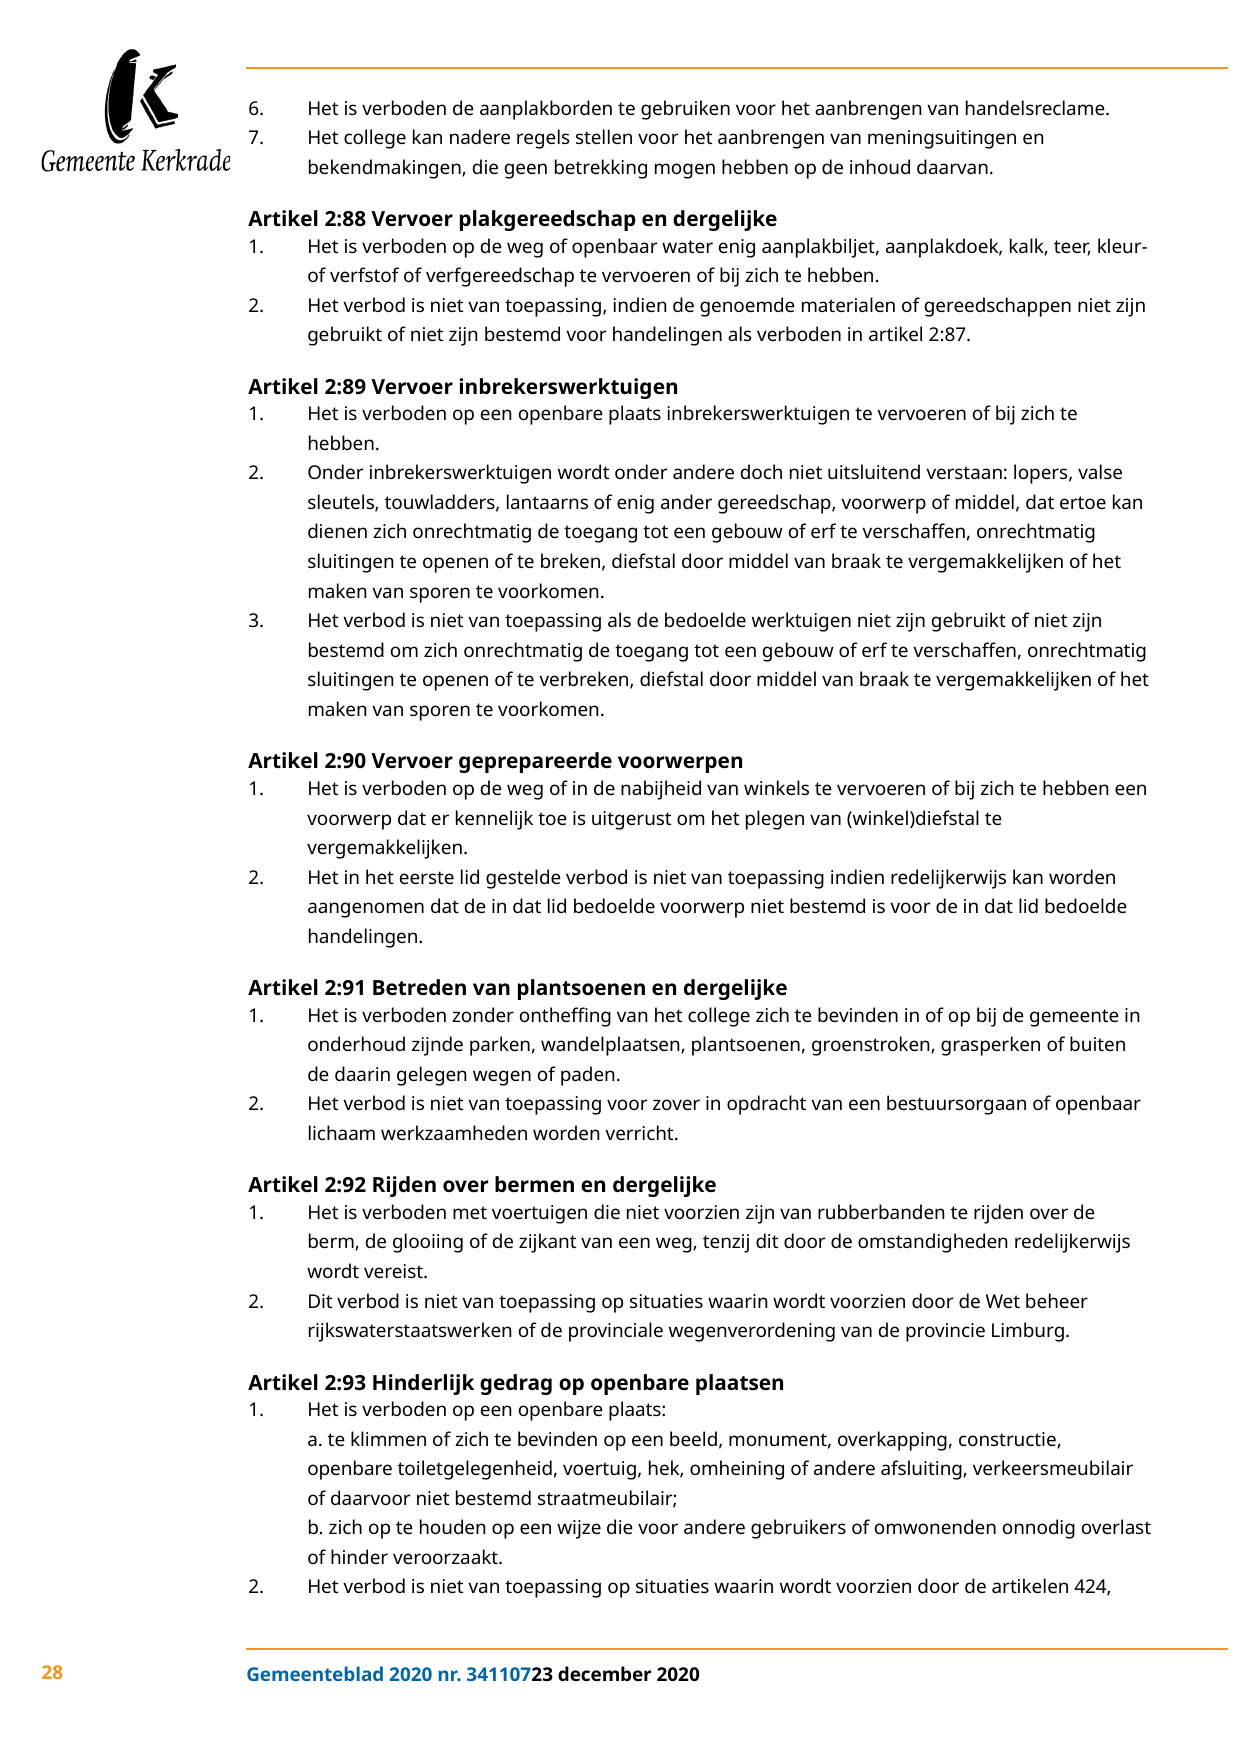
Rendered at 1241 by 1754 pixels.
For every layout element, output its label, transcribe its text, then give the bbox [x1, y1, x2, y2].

list Onder inbrekerswerktuigen wordt onder andere doch niet uitsluitend verstaan: lopers, valse sleutels, touwladders, lantaarns of enig ander gereedschap, voorwerp of middel, dat ertoe kan dienen zich onrechtmatig de toegang tot een gebouw of erf te verschaffen, onrechtmatig sluitingen te openen of te breken, diefstal door middel van braak te vergemakkelijken of het maken van sporen te voorkomen. [248, 459, 1152, 604]
list Het is verboden zonder ontheffing van het college zich te bevinden in of op bij de gemeente in onderhoud zijnde parken, wandelplaatsen, plantsoenen, groenstroken, grasperken of buiten de daarin gelegen wegen of paden. [248, 1002, 1152, 1087]
text Artikel 2:88 Vervoer plakgereedschap en dergelijke [248, 204, 1152, 233]
picture [41, 47, 231, 172]
text Artikel 2:92 Rijden over bermen en dergelijke [248, 1171, 1152, 1199]
list Het verbod is niet van toepassing voor zover in opdracht van een bestuursorgaan of openbaar lichaam werkzaamheden worden verricht. [248, 1091, 1152, 1146]
list Het verbod is niet van toepassing, indien de genoemde materialen of gereedschappen niet zijn gebruikt of niet zijn bestemd voor handelingen als verboden in artikel 2:87. [248, 292, 1152, 347]
text Artikel 2:89 Vervoer inbrekerswerktuigen [248, 372, 1152, 400]
list Het verbod is niet van toepassing als de bedoelde werktuigen niet zijn gebruikt of niet zijn bestemd om zich onrechtmatig de toegang tot een gebouw of erf te verschaffen, onrechtmatig sluitingen te openen of te verbreken, diefstal door middel van braak te vergemakkelijken of het maken van sporen te voorkomen. [248, 607, 1152, 722]
list Het is verboden de aanplakborden te gebruiken voor het aanbrengen van handelsreclame. [248, 95, 1152, 121]
list Het is verboden met voertuigen die niet voorzien zijn van rubberbanden te rijden over de berm, de glooiing of de zijkant van een weg, tenzij dit door de omstandigheden redelijkerwijs wordt vereist. [248, 1199, 1152, 1284]
list Het verbod is niet van toepassing op situaties waarin wordt voorzien door de artikelen 424, [248, 1574, 1152, 1599]
text Artikel 2:93 Hinderlijk gedrag op openbare plaatsen [248, 1368, 1152, 1396]
list a. te klimmen of zich te bevinden op een beeld, monument, overkapping, constructie, openbare toiletgelegenheid, voertuig, hek, omheining of andere afsluiting, verkeersmeubilair of daarvoor niet bestemd straatmeubilair; [248, 1426, 1152, 1511]
list Het is verboden op de weg of in de nabijheid van winkels te vervoeren of bij zich te hebben een voorwerp dat er kennelijk toe is uitgerust om het plegen van (winkel)diefstal te vergemakkelijken. [248, 775, 1152, 860]
text Artikel 2:91 Betreden van plantsoenen en dergelijke [248, 973, 1152, 1002]
list Het is verboden op de weg of openbaar water enig aanplakbiljet, aanplakdoek, kalk, teer, kleur- of verfstof of verfgereedschap te vervoeren of bij zich te hebben. [248, 233, 1152, 288]
list Het is verboden op een openbare plaats inbrekerswerktuigen te vervoeren of bij zich te hebben. [248, 400, 1152, 456]
list Het college kan nadere regels stellen voor het aanbrengen van meningsuitingen en bekendmakingen, die geen betrekking mogen hebben op de inhoud daarvan. [248, 124, 1152, 180]
list Dit verbod is niet van toepassing op situaties waarin wordt voorzien door de Wet beheer rijkswaterstaatswerken of de provinciale wegenverordening van de provincie Limburg. [248, 1288, 1152, 1343]
list Het in het eerste lid gestelde verbod is niet van toepassing indien redelijkerwijs kan worden aangenomen dat de in dat lid bedoelde voorwerp niet bestemd is voor de in dat lid bedoelde handelingen. [248, 864, 1152, 949]
text Artikel 2:90 Vervoer geprepareerde voorwerpen [248, 747, 1152, 775]
list b. zich op te houden op een wijze die voor andere gebruikers of omwonenden onnodig overlast of hinder veroorzaakt. [248, 1514, 1152, 1570]
list Het is verboden op een openbare plaats: [248, 1396, 1152, 1422]
